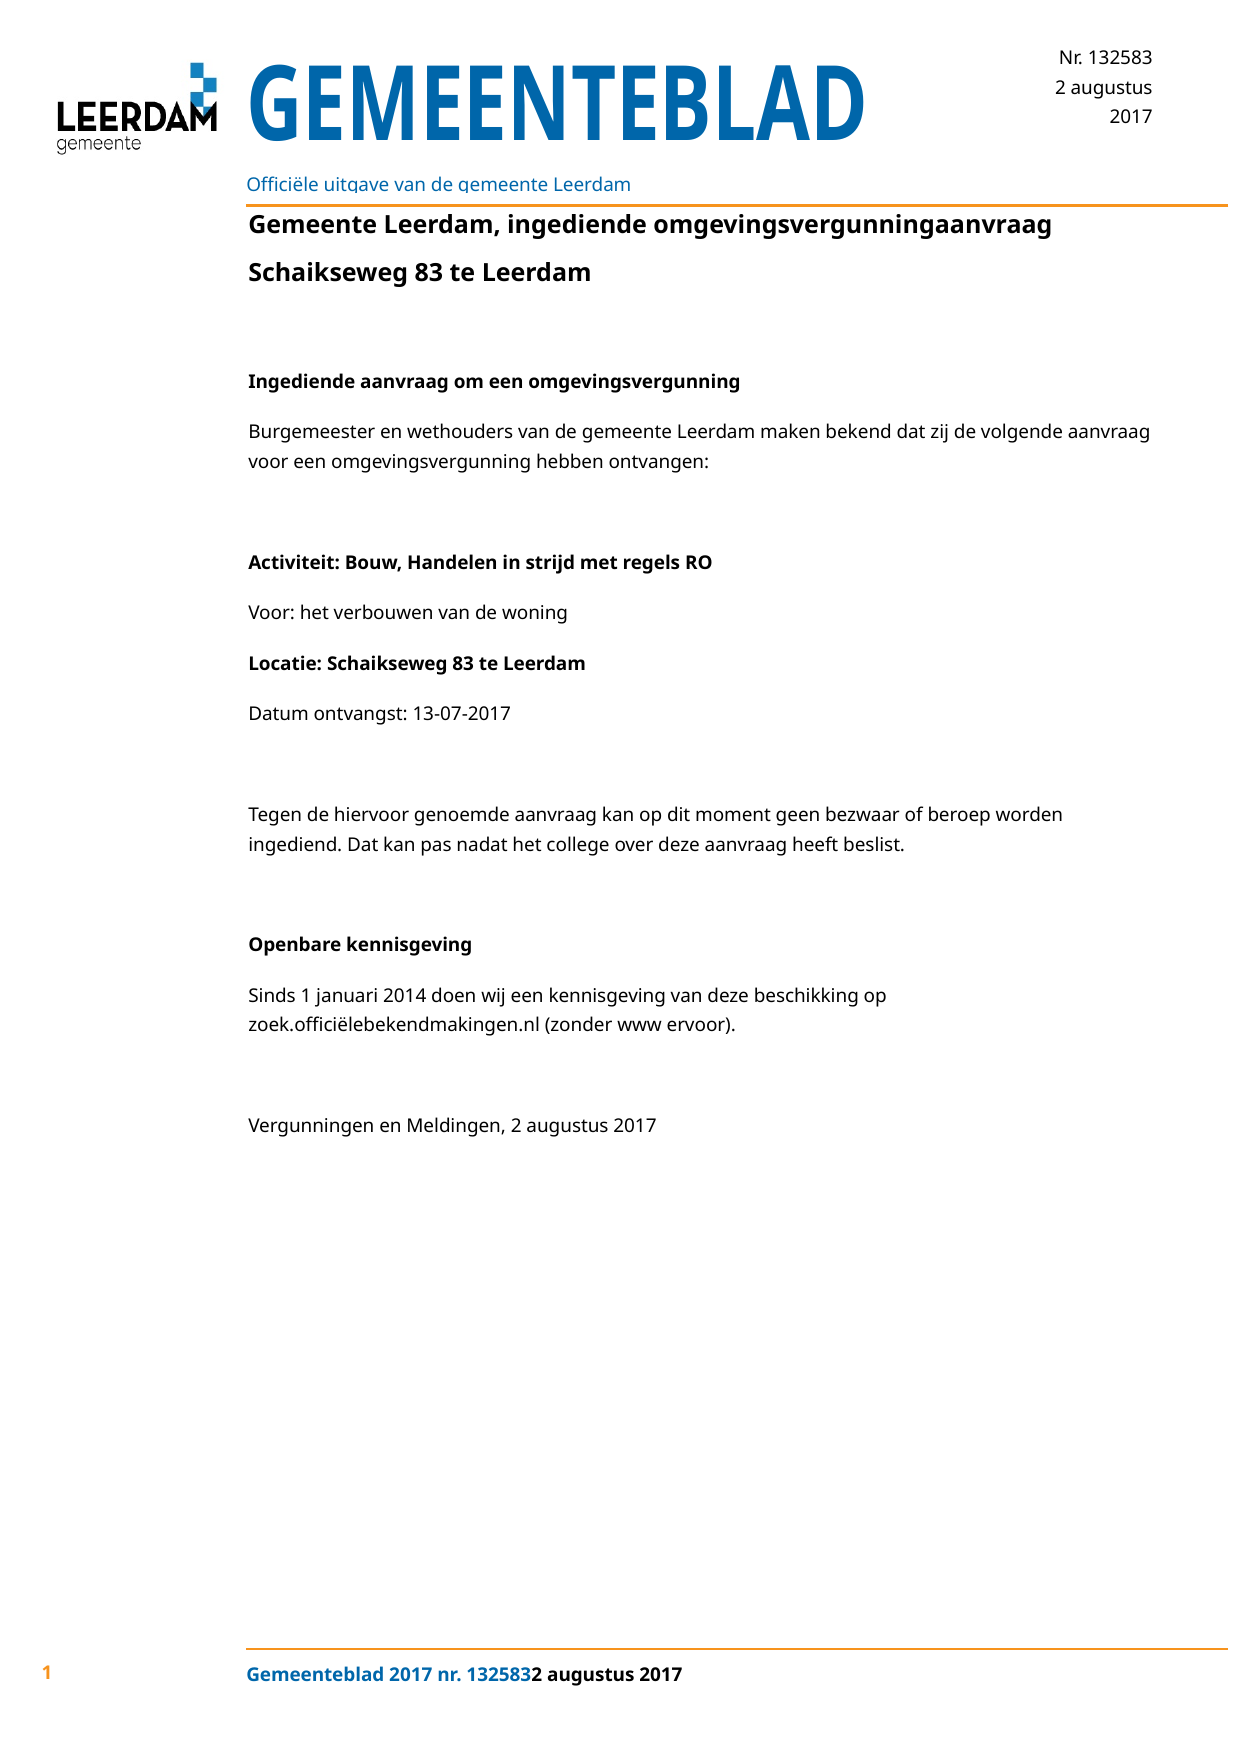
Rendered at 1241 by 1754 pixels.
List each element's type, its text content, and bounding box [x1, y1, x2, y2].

text Sinds 1 januari 2014 doen wij een kennisgeving van deze beschikking op zoek.officiëlebekendmakingen.nl (zonder www ervoor). [248, 982, 1152, 1037]
text Vergunningen en Meldingen, 2 augustus 2017 [248, 1112, 1152, 1138]
text Locatie: Schaikseweg 83 te Leerdam [248, 650, 1152, 676]
text Activiteit: Bouw, Handelen in strijd met regels RO [248, 549, 1152, 575]
text Gemeente Leerdam, ingediende omgevingsvergunningaanvraag Schaikseweg 83 te Leerdam [248, 207, 1152, 288]
picture [41, 47, 231, 172]
text Datum ontvangst: 13-07-2017 [248, 700, 1152, 726]
text Voor: het verbouwen van de woning [248, 599, 1152, 625]
text Ingediende aanvraag om een omgevingsvergunning [248, 368, 1152, 394]
text Openbare kennisgeving [248, 932, 1152, 957]
text Burgemeester en wethouders van de gemeente Leerdam maken bekend dat zij de volgende aanvraag voor een omgevingsvergunning hebben ontvangen: [248, 419, 1152, 474]
text Tegen de hiervoor genoemde aanvraag kan op dit moment geen bezwaar of beroep worden ingediend. Dat kan pas nadat het college over deze aanvraag heeft beslist. [248, 801, 1152, 857]
